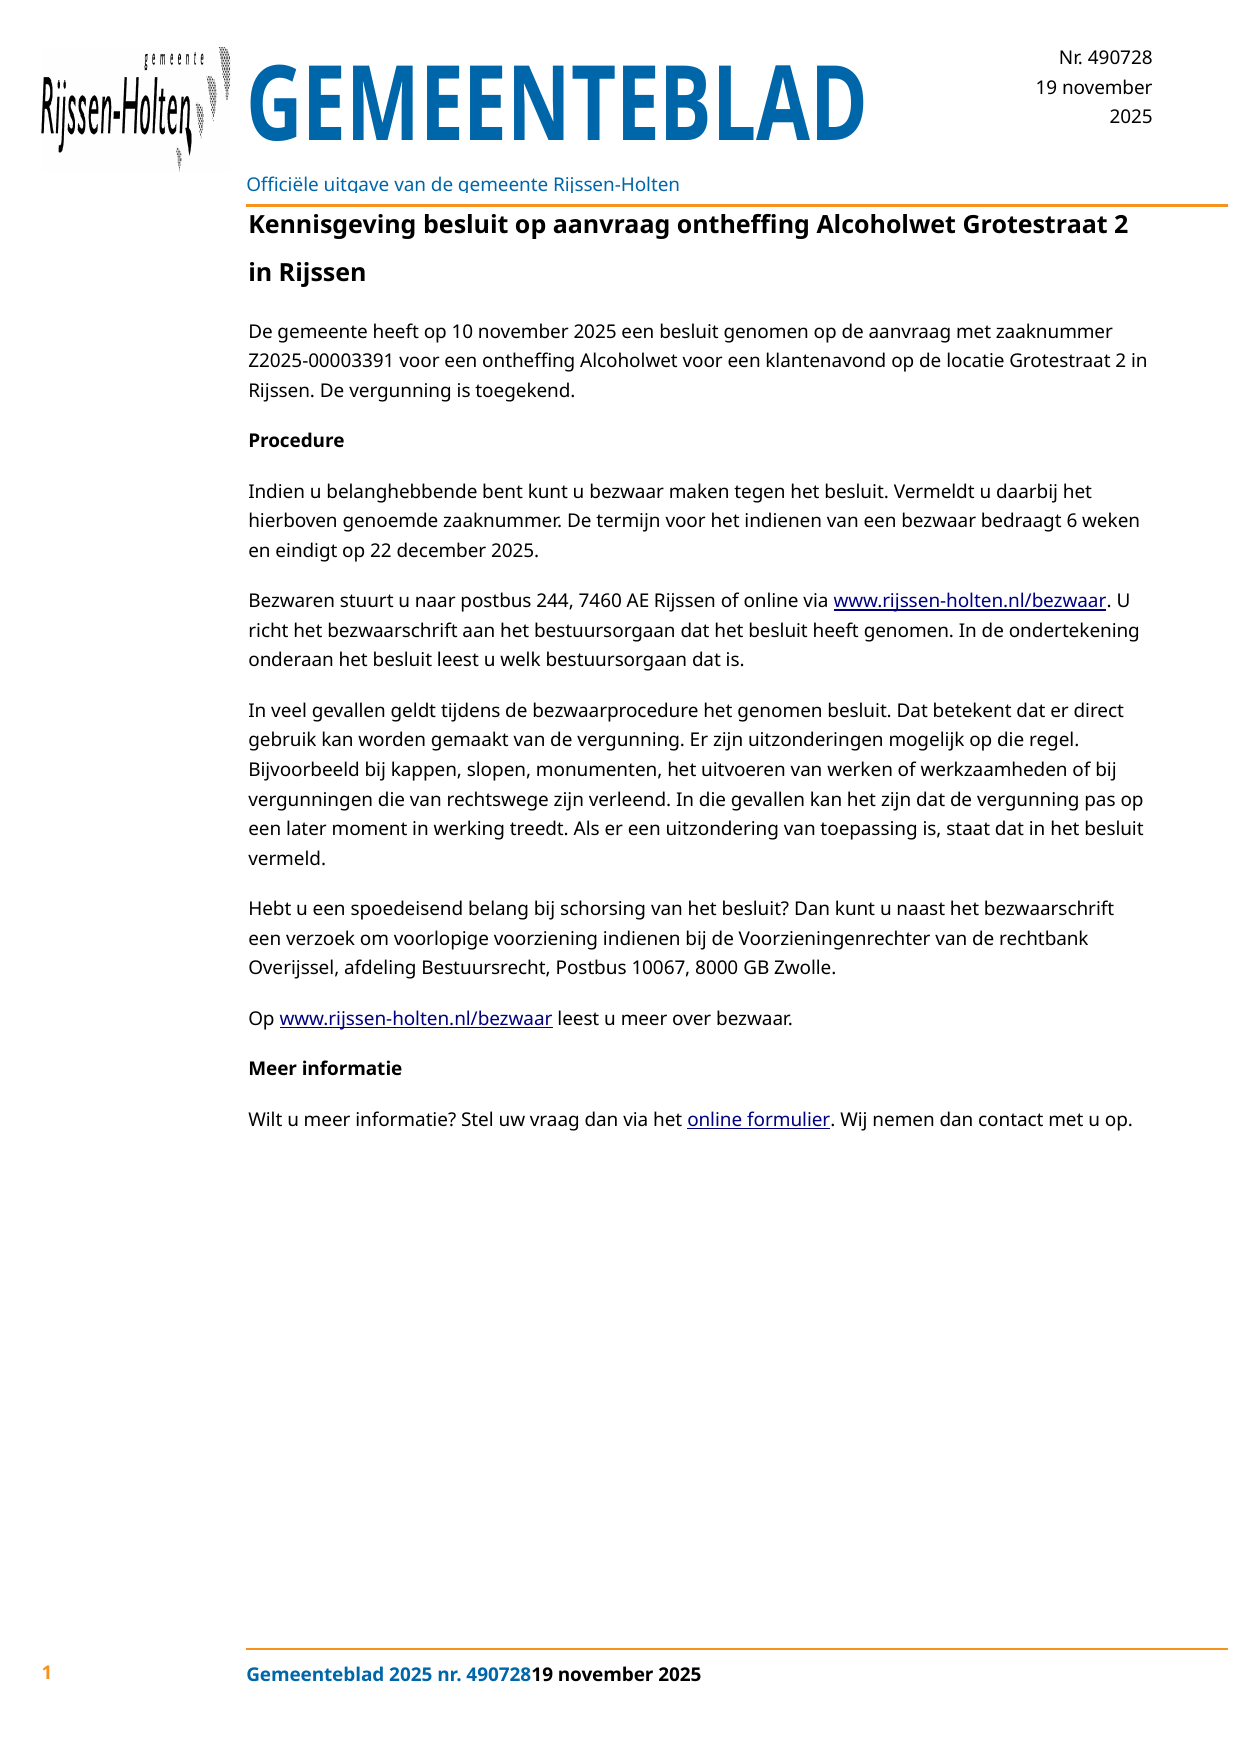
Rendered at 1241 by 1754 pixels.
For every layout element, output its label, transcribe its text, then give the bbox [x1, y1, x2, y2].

text Bezwaren stuurt u naar postbus 244, 7460 AE Rijssen of online via www.rijssen-holten.nl/bezwaar. U richt het bezwaarschrift aan het bestuursorgaan dat het besluit heeft genomen. In de ondertekening onderaan het besluit leest u welk bestuursorgaan dat is. [248, 587, 1152, 672]
text Kennisgeving besluit op aanvraag ontheffing Alcoholwet Grotestraat 2 in Rijssen [248, 207, 1152, 288]
text Procedure [248, 427, 1152, 453]
text In veel gevallen geldt tijdens de bezwaarprocedure het genomen besluit. Dat betekent dat er direct gebruik kan worden gemaakt van de vergunning. Er zijn uitzonderingen mogelijk op die regel. Bijvoorbeeld bij kappen, slopen, monumenten, het uitvoeren van werken of werkzaamheden of bij vergunningen die van rechtswege zijn verleend. In die gevallen kan het zijn dat de vergunning pas op een later moment in werking treedt. Als er een uitzondering van toepassing is, staat dat in het besluit vermeld. [248, 697, 1152, 871]
text Op www.rijssen-holten.nl/bezwaar leest u meer over bezwaar. [248, 1005, 1152, 1031]
text Hebt u een spoedeisend belang bij schorsing van het besluit? Dan kunt u naast het bezwaarschrift een verzoek om voorlopige voorziening indienen bij de Voorzieningenrechter van de rechtbank Overijssel, afdeling Bestuursrecht, Postbus 10067, 8000 GB Zwolle. [248, 895, 1152, 980]
text Wilt u meer informatie? Stel uw vraag dan via het online formulier. Wij nemen dan contact met u op. [248, 1106, 1152, 1132]
text De gemeente heeft op 10 november 2025 een besluit genomen op de aanvraag met zaaknummer Z2025-00003391 voor een ontheffing Alcoholwet voor een klantenavond op de locatie Grotestraat 2 in Rijssen. De vergunning is toegekend. [248, 318, 1152, 403]
text Meer informatie [248, 1055, 1152, 1081]
text Indien u belanghebbende bent kunt u bezwaar maken tegen het besluit. Vermeldt u daarbij het hierboven genoemde zaaknummer. De termijn voor het indienen van een bezwaar bedraagt 6 weken en eindigt op 22 december 2025. [248, 478, 1152, 563]
picture [41, 47, 231, 172]
